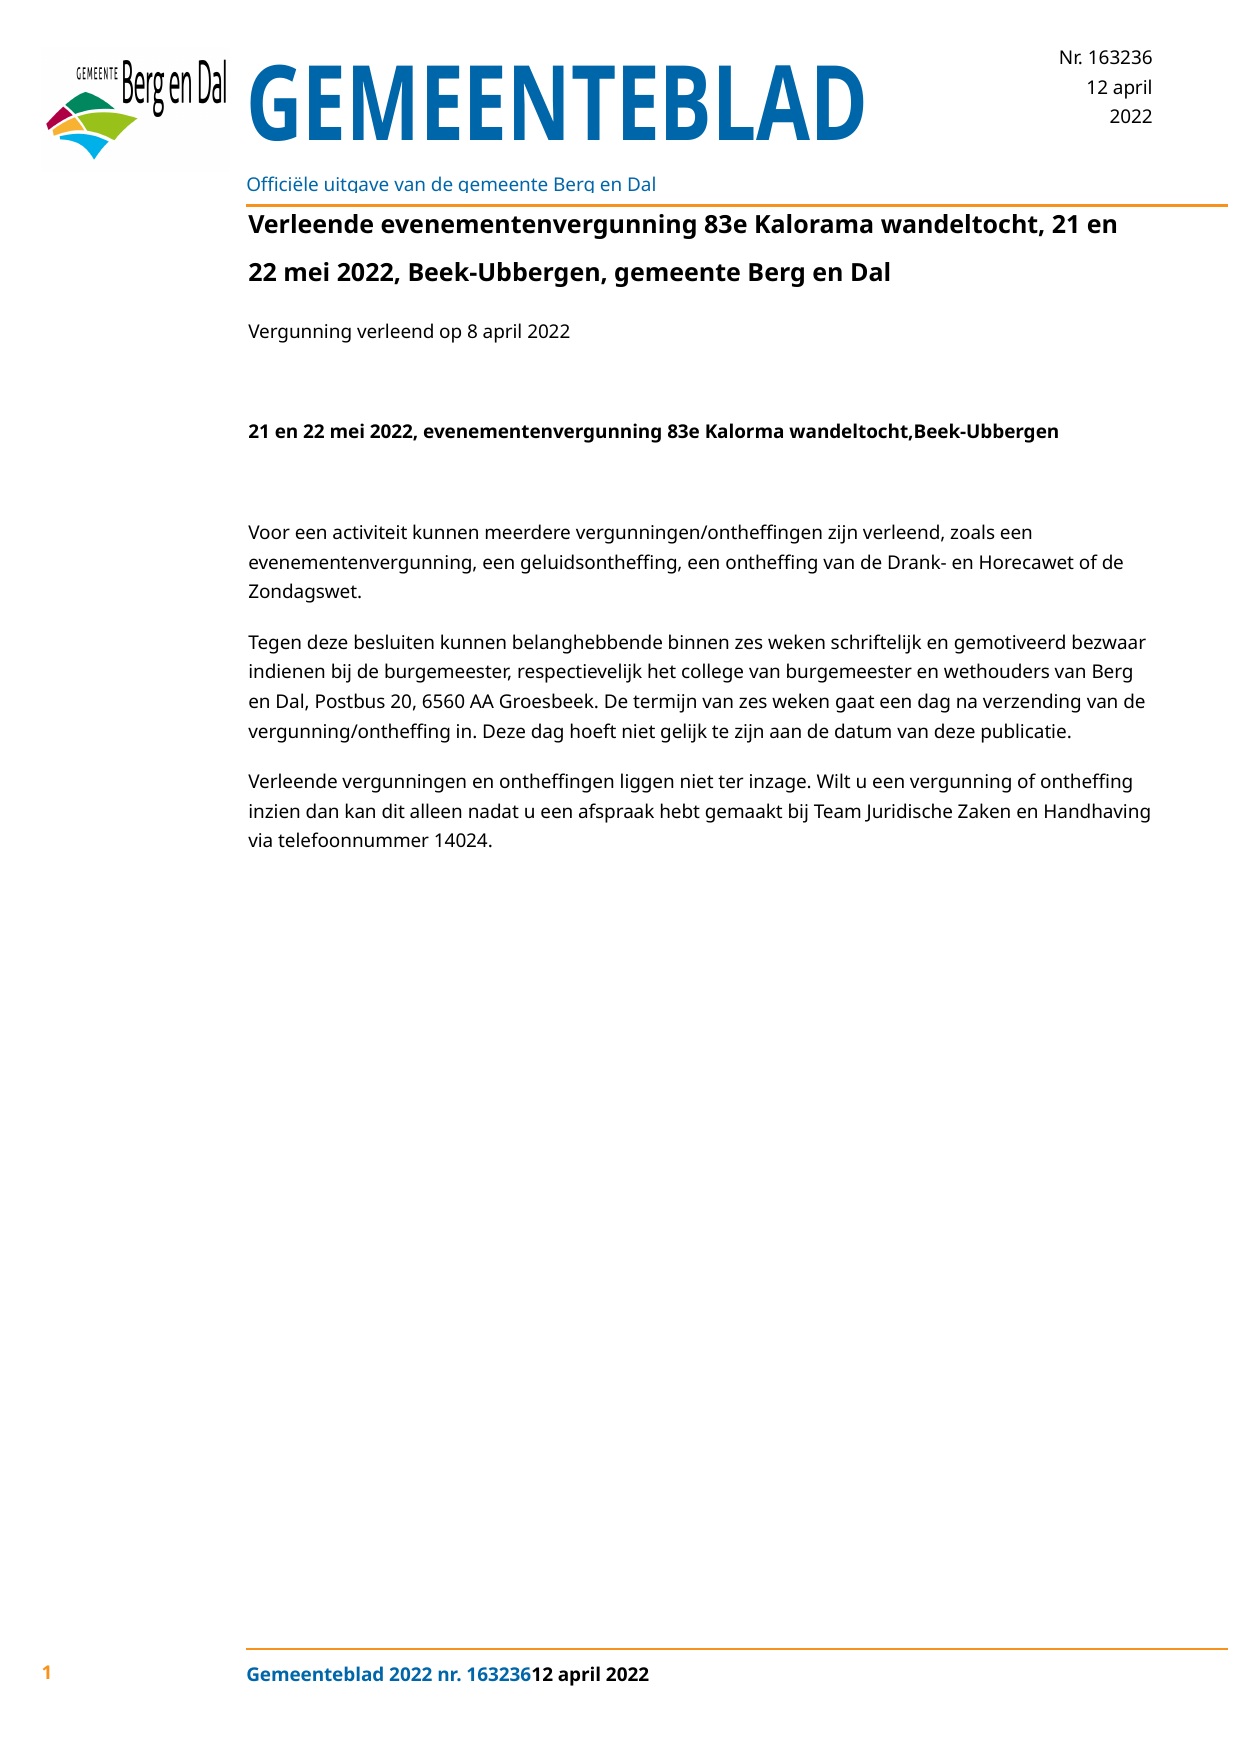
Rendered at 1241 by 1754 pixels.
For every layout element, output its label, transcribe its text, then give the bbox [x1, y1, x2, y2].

text Verleende evenementenvergunning 83e Kalorama wandeltocht, 21 en 22 mei 2022, Beek-Ubbergen, gemeente Berg en Dal [248, 207, 1152, 288]
text 21 en 22 mei 2022, evenementenvergunning 83e Kalorma wandeltocht,Beek-Ubbergen [248, 419, 1152, 444]
text Voor een activiteit kunnen meerdere vergunningen/ontheffingen zijn verleend, zoals een evenementenvergunning, een geluidsontheffing, een ontheffing van de Drank- en Horecawet of de Zondagswet. [248, 519, 1152, 604]
text Vergunning verleend op 8 april 2022 [248, 318, 1152, 344]
text Tegen deze besluiten kunnen belanghebbende binnen zes weken schriftelijk en gemotiveerd bezwaar indienen bij de burgemeester, respectievelijk het college van burgemeester en wethouders van Berg en Dal, Postbus 20, 6560 AA Groesbeek. De termijn van zes weken gaat een dag na verzending van de vergunning/ontheffing in. Deze dag hoeft niet gelijk te zijn aan de datum van deze publicatie. [248, 629, 1152, 744]
text Verleende vergunningen en ontheffingen liggen niet ter inzage. Wilt u een vergunning of ontheffing inzien dan kan dit alleen nadat u een afspraak hebt gemaakt bij Team Juridische Zaken en Handhaving via telefoonnummer 14024. [248, 768, 1152, 853]
picture [41, 47, 231, 172]
